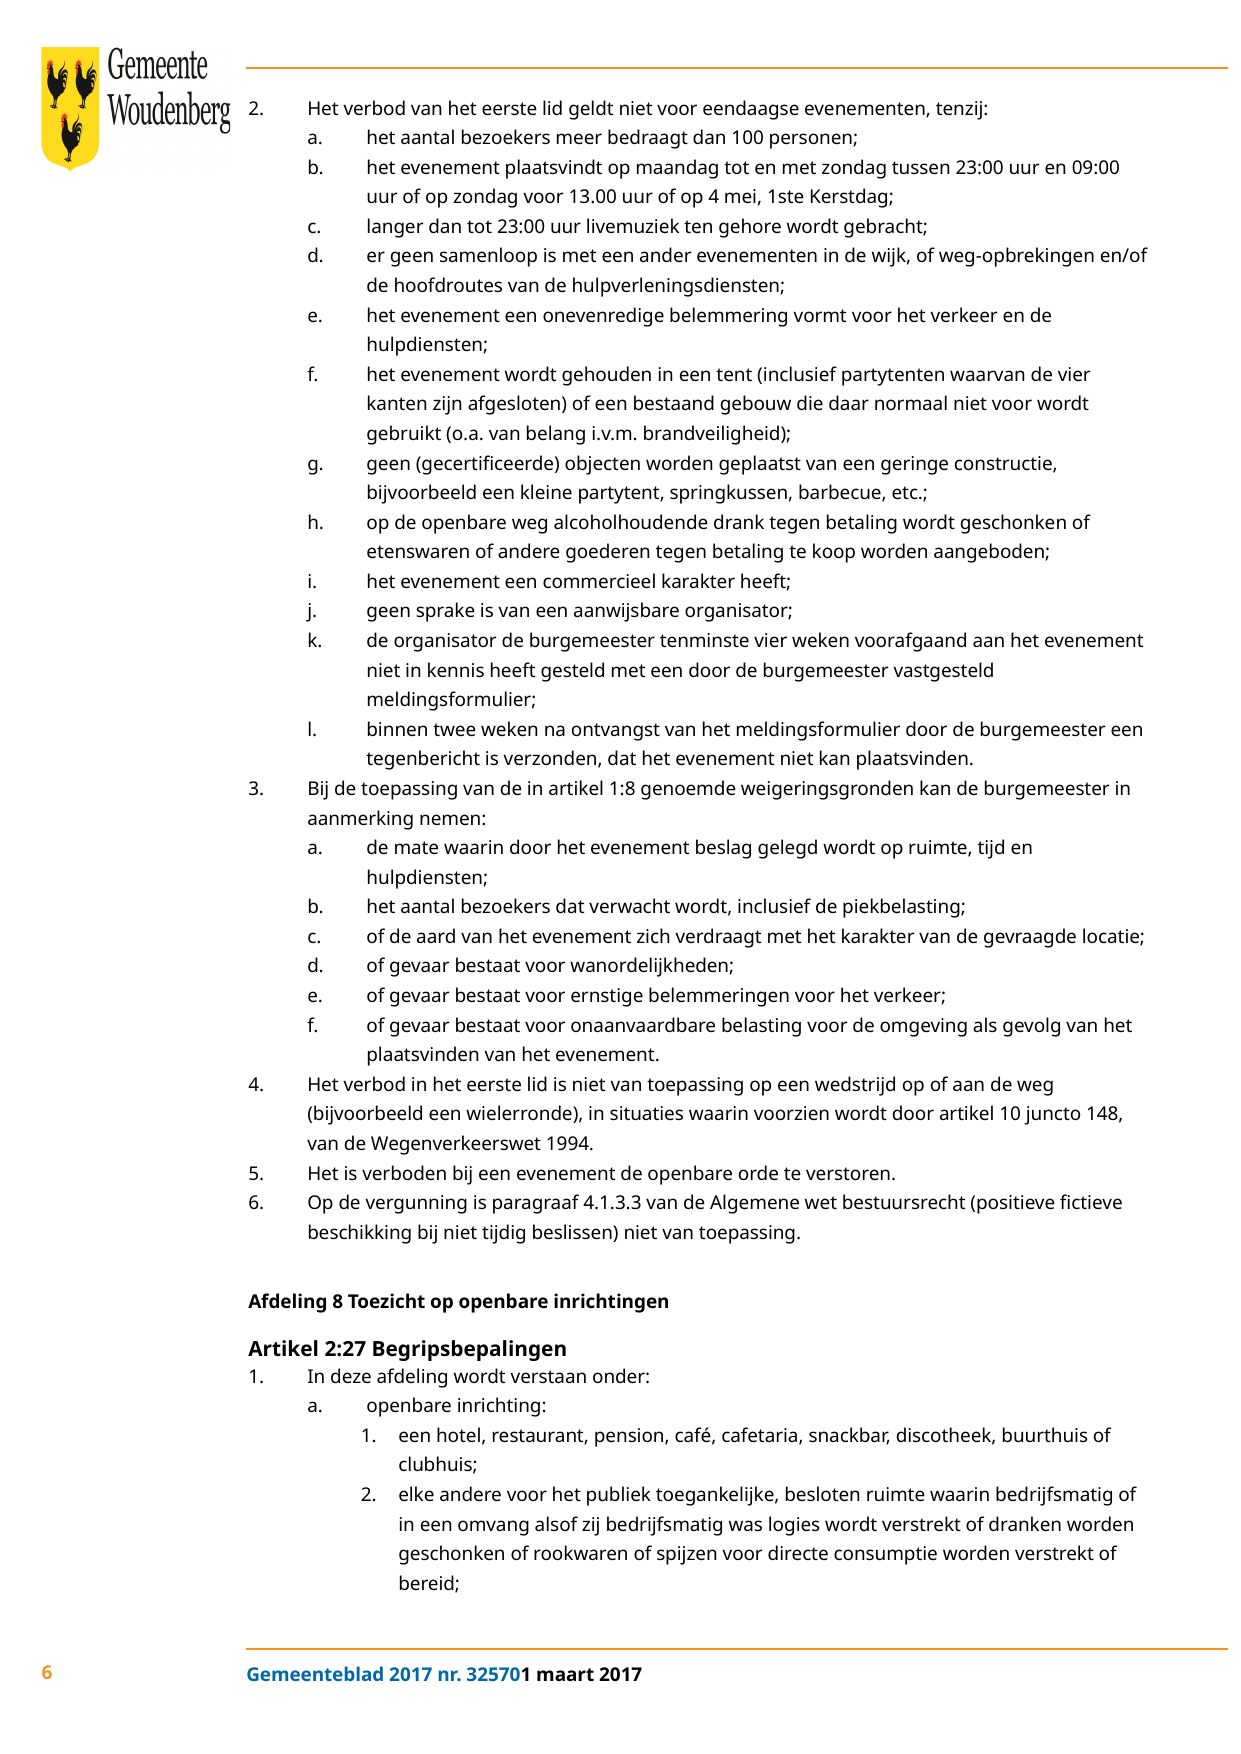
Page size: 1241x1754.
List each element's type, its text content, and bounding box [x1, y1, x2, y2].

list of gevaar bestaat voor onaanvaardbare belasting voor de omgeving als gevolg van het plaatsvinden van het evenement. [307, 1012, 1152, 1067]
list openbare inrichting: [307, 1392, 1152, 1418]
list geen (gecertificeerde) objecten worden geplaatst van een geringe constructie, bijvoorbeeld een kleine partytent, springkussen, barbecue, etc.; [307, 450, 1152, 505]
list het aantal bezoekers meer bedraagt dan 100 personen; [307, 124, 1152, 150]
list of de aard van het evenement zich verdraagt met het karakter van de gevraagde locatie; [307, 923, 1152, 949]
list het evenement een commercieel karakter heeft; [307, 568, 1152, 594]
list Het verbod van het eerste lid geldt niet voor eendaagse evenementen, tenzij: [248, 95, 1152, 121]
list Op de vergunning is paragraaf 4.1.3.3 van de Algemene wet bestuursrecht (positieve fictieve beschikking bij niet tijdig beslissen) niet van toepassing. [248, 1189, 1152, 1245]
list het aantal bezoekers dat verwacht wordt, inclusief de piekbelasting; [307, 893, 1152, 919]
list Het verbod in het eerste lid is niet van toepassing op een wedstrijd op of aan de weg (bijvoorbeeld een wielerronde), in situaties waarin voorzien wordt door artikel 10 juncto 148, van de Wegenverkeerswet 1994. [248, 1071, 1152, 1156]
list de mate waarin door het evenement beslag gelegd wordt op ruimte, tijd en hulpdiensten; [307, 834, 1152, 890]
list de organisator de burgemeester tenminste vier weken voorafgaand aan het evenement niet in kennis heeft gesteld met een door de burgemeester vastgesteld meldingsformulier; [307, 627, 1152, 712]
list Bij de toepassing van de in artikel 1:8 genoemde weigeringsgronden kan de burgemeester in aanmerking nemen: [248, 775, 1152, 831]
list elke andere voor het publiek toegankelijke, besloten ruimte waarin bedrijfsmatig of in een omvang alsof zij bedrijfsmatig was logies wordt verstrekt of dranken worden geschonken of rookwaren of spijzen voor directe consumptie worden verstrekt of bereid; [361, 1481, 1152, 1596]
picture [41, 47, 231, 172]
list In deze afdeling wordt verstaan onder: [248, 1363, 1152, 1388]
list het evenement wordt gehouden in een tent (inclusief partytenten waarvan de vier kanten zijn afgesloten) of een bestaand gebouw die daar normaal niet voor wordt gebruikt (o.a. van belang i.v.m. brandveiligheid); [307, 361, 1152, 446]
text Artikel 2:27 Begripsbepalingen [248, 1334, 1152, 1363]
list of gevaar bestaat voor ernstige belemmeringen voor het verkeer; [307, 982, 1152, 1008]
list het evenement een onevenredige belemmering vormt voor het verkeer en de hulpdiensten; [307, 302, 1152, 357]
list langer dan tot 23:00 uur livemuziek ten gehore wordt gebracht; [307, 213, 1152, 239]
list Het is verboden bij een evenement de openbare orde te verstoren. [248, 1160, 1152, 1186]
list een hotel, restaurant, pension, café, cafetaria, snackbar, discotheek, buurthuis of clubhuis; [361, 1422, 1152, 1477]
text Afdeling 8 Toezicht op openbare inrichtingen [248, 1288, 1152, 1313]
list of gevaar bestaat voor wanordelijkheden; [307, 953, 1152, 978]
list geen sprake is van een aanwijsbare organisator; [307, 598, 1152, 623]
list binnen twee weken na ontvangst van het meldingsformulier door de burgemeester een tegenbericht is verzonden, dat het evenement niet kan plaatsvinden. [307, 716, 1152, 771]
list op de openbare weg alcoholhoudende drank tegen betaling wordt geschonken of etenswaren of andere goederen tegen betaling te koop worden aangeboden; [307, 509, 1152, 564]
list er geen samenloop is met een ander evenementen in de wijk, of weg-opbrekingen en/of de hoofdroutes van de hulpverleningsdiensten; [307, 243, 1152, 298]
list het evenement plaatsvindt op maandag tot en met zondag tussen 23:00 uur en 09:00 uur of op zondag voor 13.00 uur of op 4 mei, 1ste Kerstdag; [307, 154, 1152, 209]
